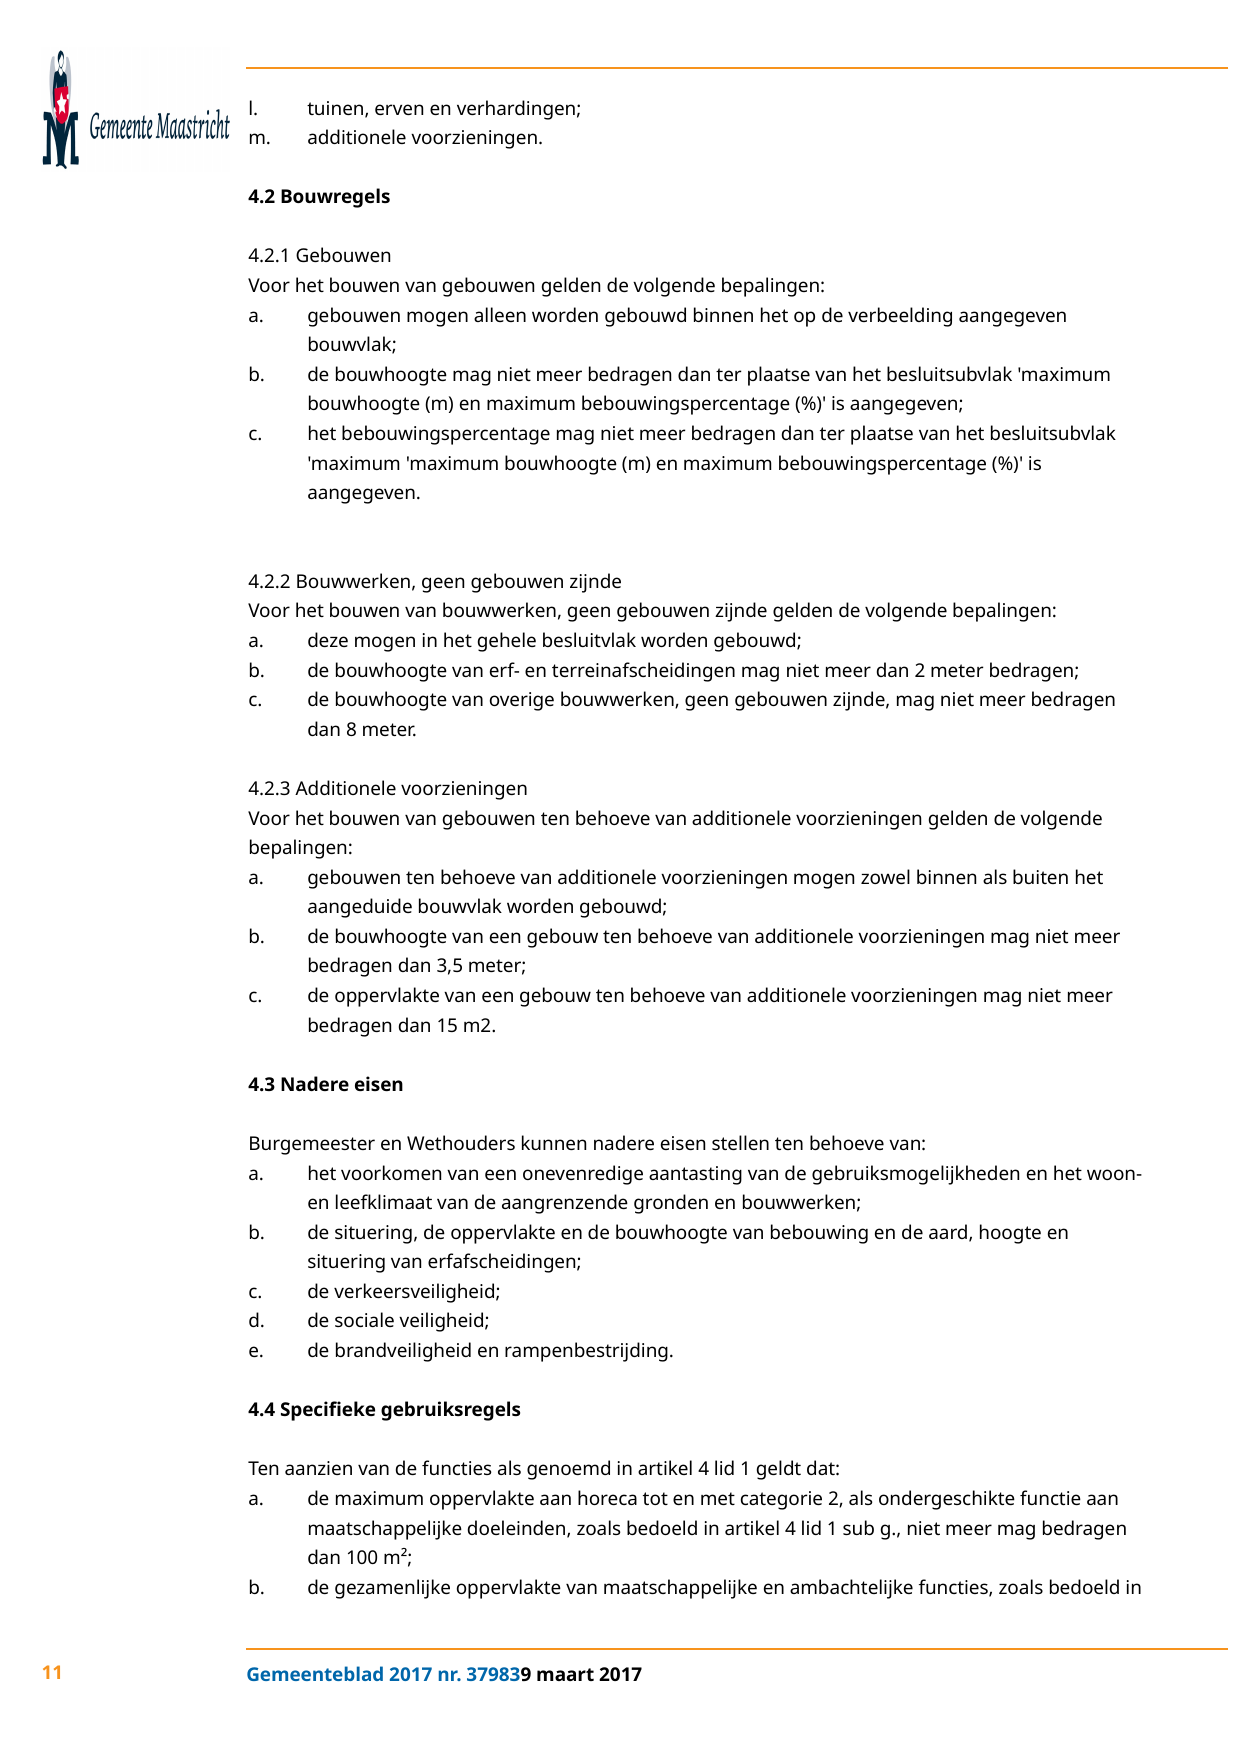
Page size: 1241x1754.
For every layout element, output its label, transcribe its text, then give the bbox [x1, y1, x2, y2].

text 4.4 Specifieke gebruiksregels [248, 1396, 1152, 1422]
list de gezamenlijke oppervlakte van maatschappelijke en ambachtelijke functies, zoals bedoeld in [248, 1574, 1152, 1600]
text Voor het bouwen van bouwwerken, geen gebouwen zijnde gelden de volgende bepalingen: [248, 598, 1152, 623]
list de verkeersveiligheid; [248, 1278, 1152, 1304]
list deze mogen in het gehele besluitvlak worden gebouwd; [248, 627, 1152, 653]
text 4.2.1 Gebouwen [248, 243, 1152, 268]
list additionele voorzieningen. [248, 124, 1152, 150]
text 4.2.3 Additionele voorzieningen [248, 775, 1152, 801]
text Burgemeester en Wethouders kunnen nadere eisen stellen ten behoeve van: [248, 1130, 1152, 1156]
picture [41, 47, 231, 172]
list gebouwen mogen alleen worden gebouwd binnen het op de verbeelding aangegeven bouwvlak; [248, 302, 1152, 357]
list de bouwhoogte van overige bouwwerken, geen gebouwen zijnde, mag niet meer bedragen dan 8 meter. [248, 686, 1152, 742]
list de brandveiligheid en rampenbestrijding. [248, 1337, 1152, 1363]
list de oppervlakte van een gebouw ten behoeve van additionele voorzieningen mag niet meer bedragen dan 15 m2. [248, 982, 1152, 1038]
list de sociale veiligheid; [248, 1308, 1152, 1333]
list het voorkomen van een onevenredige aantasting van de gebruiksmogelijkheden en het woon- en leefklimaat van de aangrenzende gronden en bouwwerken; [248, 1160, 1152, 1215]
text Voor het bouwen van gebouwen gelden de volgende bepalingen: [248, 272, 1152, 298]
list de bouwhoogte mag niet meer bedragen dan ter plaatse van het besluitsubvlak 'maximum bouwhoogte (m) en maximum bebouwingspercentage (%)' is aangegeven; [248, 361, 1152, 416]
text 4.2.2 Bouwwerken, geen gebouwen zijnde [248, 568, 1152, 594]
text Ten aanzien van de functies als genoemd in artikel 4 lid 1 geldt dat: [248, 1456, 1152, 1481]
text 4.3 Nadere eisen [248, 1071, 1152, 1097]
list de bouwhoogte van een gebouw ten behoeve van additionele voorzieningen mag niet meer bedragen dan 3,5 meter; [248, 923, 1152, 978]
list tuinen, erven en verhardingen; [248, 95, 1152, 121]
text 4.2 Bouwregels [248, 183, 1152, 209]
list de bouwhoogte van erf- en terreinafscheidingen mag niet meer dan 2 meter bedragen; [248, 657, 1152, 683]
list het bebouwingspercentage mag niet meer bedragen dan ter plaatse van het besluitsubvlak 'maximum 'maximum bouwhoogte (m) en maximum bebouwingspercentage (%)' is aangegeven. [248, 420, 1152, 505]
list de situering, de oppervlakte en de bouwhoogte van bebouwing en de aard, hoogte en situering van erfafscheidingen; [248, 1219, 1152, 1274]
list gebouwen ten behoeve van additionele voorzieningen mogen zowel binnen als buiten het aangeduide bouwvlak worden gebouwd; [248, 864, 1152, 919]
text Voor het bouwen van gebouwen ten behoeve van additionele voorzieningen gelden de volgende bepalingen: [248, 805, 1152, 860]
list de maximum oppervlakte aan horeca tot en met categorie 2, als ondergeschikte functie aan maatschappelijke doeleinden, zoals bedoeld in artikel 4 lid 1 sub g., niet meer mag bedragen dan 100 m²; [248, 1485, 1152, 1570]
